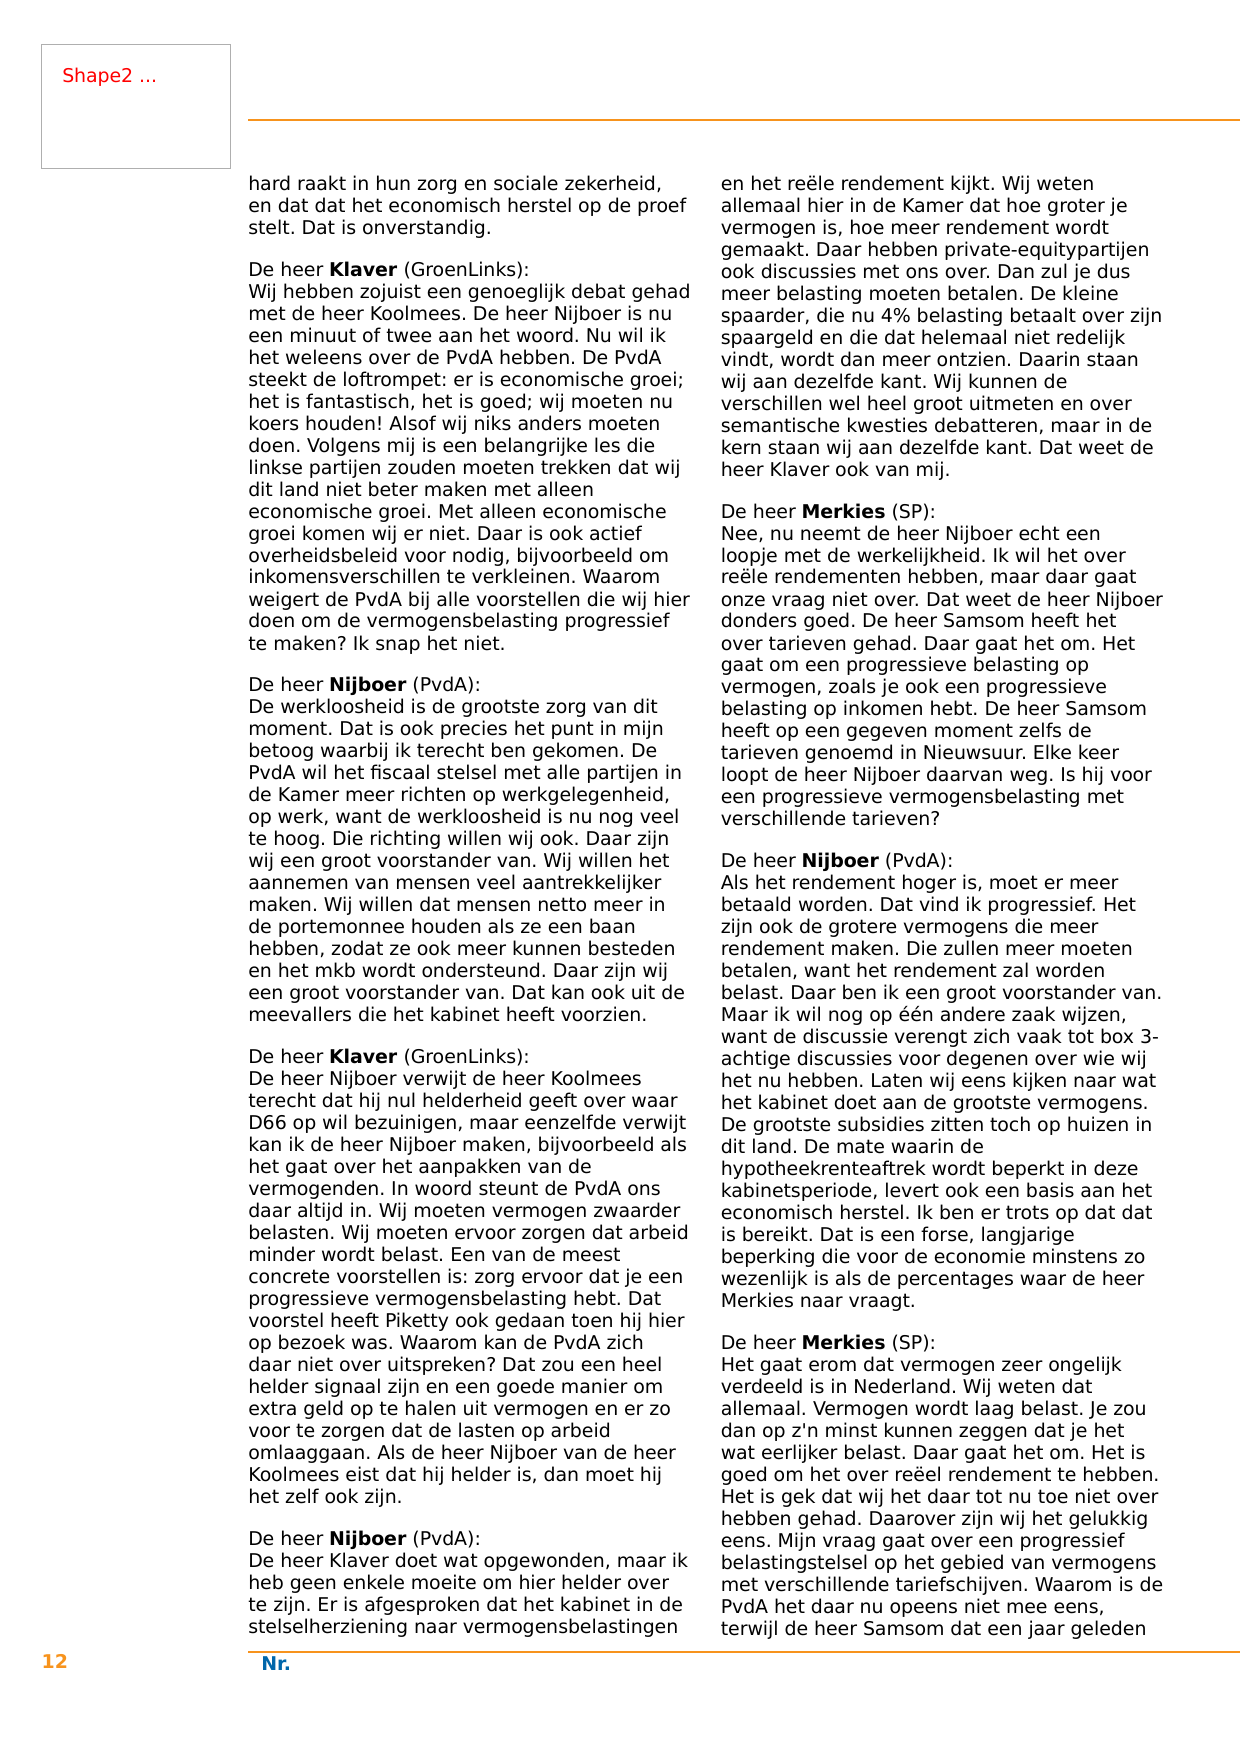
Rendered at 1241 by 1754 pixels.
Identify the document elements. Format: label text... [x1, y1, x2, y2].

text De heer Merkies (SP): [721, 1332, 1163, 1354]
text De heer Nijboer (PvdA): [248, 674, 691, 696]
text en het reële rendement kijkt. Wij weten allemaal hier in de Kamer dat hoe groter je vermogen is, hoe meer rendement wordt gemaakt. Daar hebben private-equitypartijen ook discussies met ons over. Dan zul je dus meer belasting moeten betalen. De kleine spaarder, die nu 4% belasting betaalt over zijn spaargeld en die dat helemaal niet redelijk vindt, wordt dan meer ontzien. Daarin staan wij aan dezelfde kant. Wij kunnen de verschillen wel heel groot uitmeten en over semantische kwesties debatteren, maar in de kern staan wij aan dezelfde kant. Dat weet de heer Klaver ook van mij. [721, 173, 1163, 481]
text De heer Nijboer verwijt de heer Koolmees terecht dat hij nul helderheid geeft over waar D66 op wil bezuinigen, maar eenzelfde verwijt kan ik de heer Nijboer maken, bijvoorbeeld als het gaat over het aanpakken van de vermogenden. In woord steunt de PvdA ons daar altijd in. Wij moeten vermogen zwaarder belasten. Wij moeten ervoor zorgen dat arbeid minder wordt belast. Een van de meest concrete voorstellen is: zorg ervoor dat je een progressieve vermogensbelasting hebt. Dat voorstel heeft Piketty ook gedaan toen hij hier op bezoek was. Waarom kan de PvdA zich daar niet over uitspreken? Dat zou een heel helder signaal zijn en een goede manier om extra geld op te halen uit vermogen en er zo voor te zorgen dat de lasten op arbeid omlaaggaan. Als de heer Nijboer van de heer Koolmees eist dat hij helder is, dan moet hij het zelf ook zijn. [248, 1068, 691, 1508]
text De heer Klaver (GroenLinks): [248, 1046, 691, 1068]
text De heer Klaver doet wat opgewonden, maar ik heb geen enkele moeite om hier helder over te zijn. Er is afgesproken dat het kabinet in de stelselherziening naar vermogensbelastingen [248, 1549, 691, 1637]
text De werkloosheid is de grootste zorg van dit moment. Dat is ook precies het punt in mijn betoog waarbij ik terecht ben gekomen. De PvdA wil het fiscaal stelsel met alle partijen in de Kamer meer richten op werkgelegenheid, op werk, want de werkloosheid is nu nog veel te hoog. Die richting willen wij ook. Daar zijn wij een groot voorstander van. Wij willen het aannemen van mensen veel aantrekkelijker maken. Wij willen dat mensen netto meer in de portemonnee houden als ze een baan hebben, zodat ze ook meer kunnen besteden en het mkb wordt ondersteund. Daar zijn wij een groot voorstander van. Dat kan ook uit de meevallers die het kabinet heeft voorzien. [248, 696, 691, 1026]
text Als het rendement hoger is, moet er meer betaald worden. Dat vind ik progressief. Het zijn ook de grotere vermogens die meer rendement maken. Die zullen meer moeten betalen, want het rendement zal worden belast. Daar ben ik een groot voorstander van. Maar ik wil nog op één andere zaak wijzen, want de discussie verengt zich vaak tot box 3-achtige discussies voor degenen over wie wij het nu hebben. Laten wij eens kijken naar wat het kabinet doet aan de grootste vermogens. De grootste subsidies zitten toch op huizen in dit land. De mate waarin de hypotheekrenteaftrek wordt beperkt in deze kabinetsperiode, levert ook een basis aan het economisch herstel. Ik ben er trots op dat dat is bereikt. Dat is een forse, langjarige beperking die voor de economie minstens zo wezenlijk is als de percentages waar de heer Merkies naar vraagt. [721, 872, 1163, 1312]
text De heer Nijboer (PvdA): [721, 850, 1163, 872]
text De heer Klaver (GroenLinks): [248, 259, 691, 281]
text De heer Nijboer (PvdA): [248, 1528, 691, 1549]
text Nee, nu neemt de heer Nijboer echt een loopje met de werkelijkheid. Ik wil het over reële rendementen hebben, maar daar gaat onze vraag niet over. Dat weet de heer Nijboer donders goed. De heer Samsom heeft het over tarieven gehad. Daar gaat het om. Het gaat om een progressieve belasting op vermogen, zoals je ook een progressieve belasting op inkomen hebt. De heer Samsom heeft op een gegeven moment zelfs de tarieven genoemd in Nieuwsuur. Elke keer loopt de heer Nijboer daarvan weg. Is hij voor een progressieve vermogensbelasting met verschillende tarieven? [721, 522, 1163, 830]
text Wij hebben zojuist een genoeglijk debat gehad met de heer Koolmees. De heer Nijboer is nu een minuut of twee aan het woord. Nu wil ik het weleens over de PvdA hebben. De PvdA steekt de loftrompet: er is economische groei; het is fantastisch, het is goed; wij moeten nu koers houden! Alsof wij niks anders moeten doen. Volgens mij is een belangrijke les die linkse partijen zouden moeten trekken dat wij dit land niet beter maken met alleen economische groei. Met alleen economische groei komen wij er niet. Daar is ook actief overheidsbeleid voor nodig, bijvoorbeeld om inkomensverschillen te verkleinen. Waarom weigert de PvdA bij alle voorstellen die wij hier doen om de vermogensbelasting progressief te maken? Ik snap het niet. [248, 281, 691, 654]
text Het gaat erom dat vermogen zeer ongelijk verdeeld is in Nederland. Wij weten dat allemaal. Vermogen wordt laag belast. Je zou dan op z'n minst kunnen zeggen dat je het wat eerlijker belast. Daar gaat het om. Het is goed om het over reëel rendement te hebben. Het is gek dat wij het daar tot nu toe niet over hebben gehad. Daarover zijn wij het gelukkig eens. Mijn vraag gaat over een progressief belastingstelsel op het gebied van vermogens met verschillende tariefschijven. Waarom is de PvdA het daar nu opeens niet mee eens, terwijl de heer Samsom dat een jaar geleden [721, 1354, 1163, 1639]
text De heer Merkies (SP): [721, 501, 1163, 522]
text hard raakt in hun zorg en sociale zekerheid, en dat dat het economisch herstel op de proef stelt. Dat is onverstandig. [248, 173, 691, 239]
